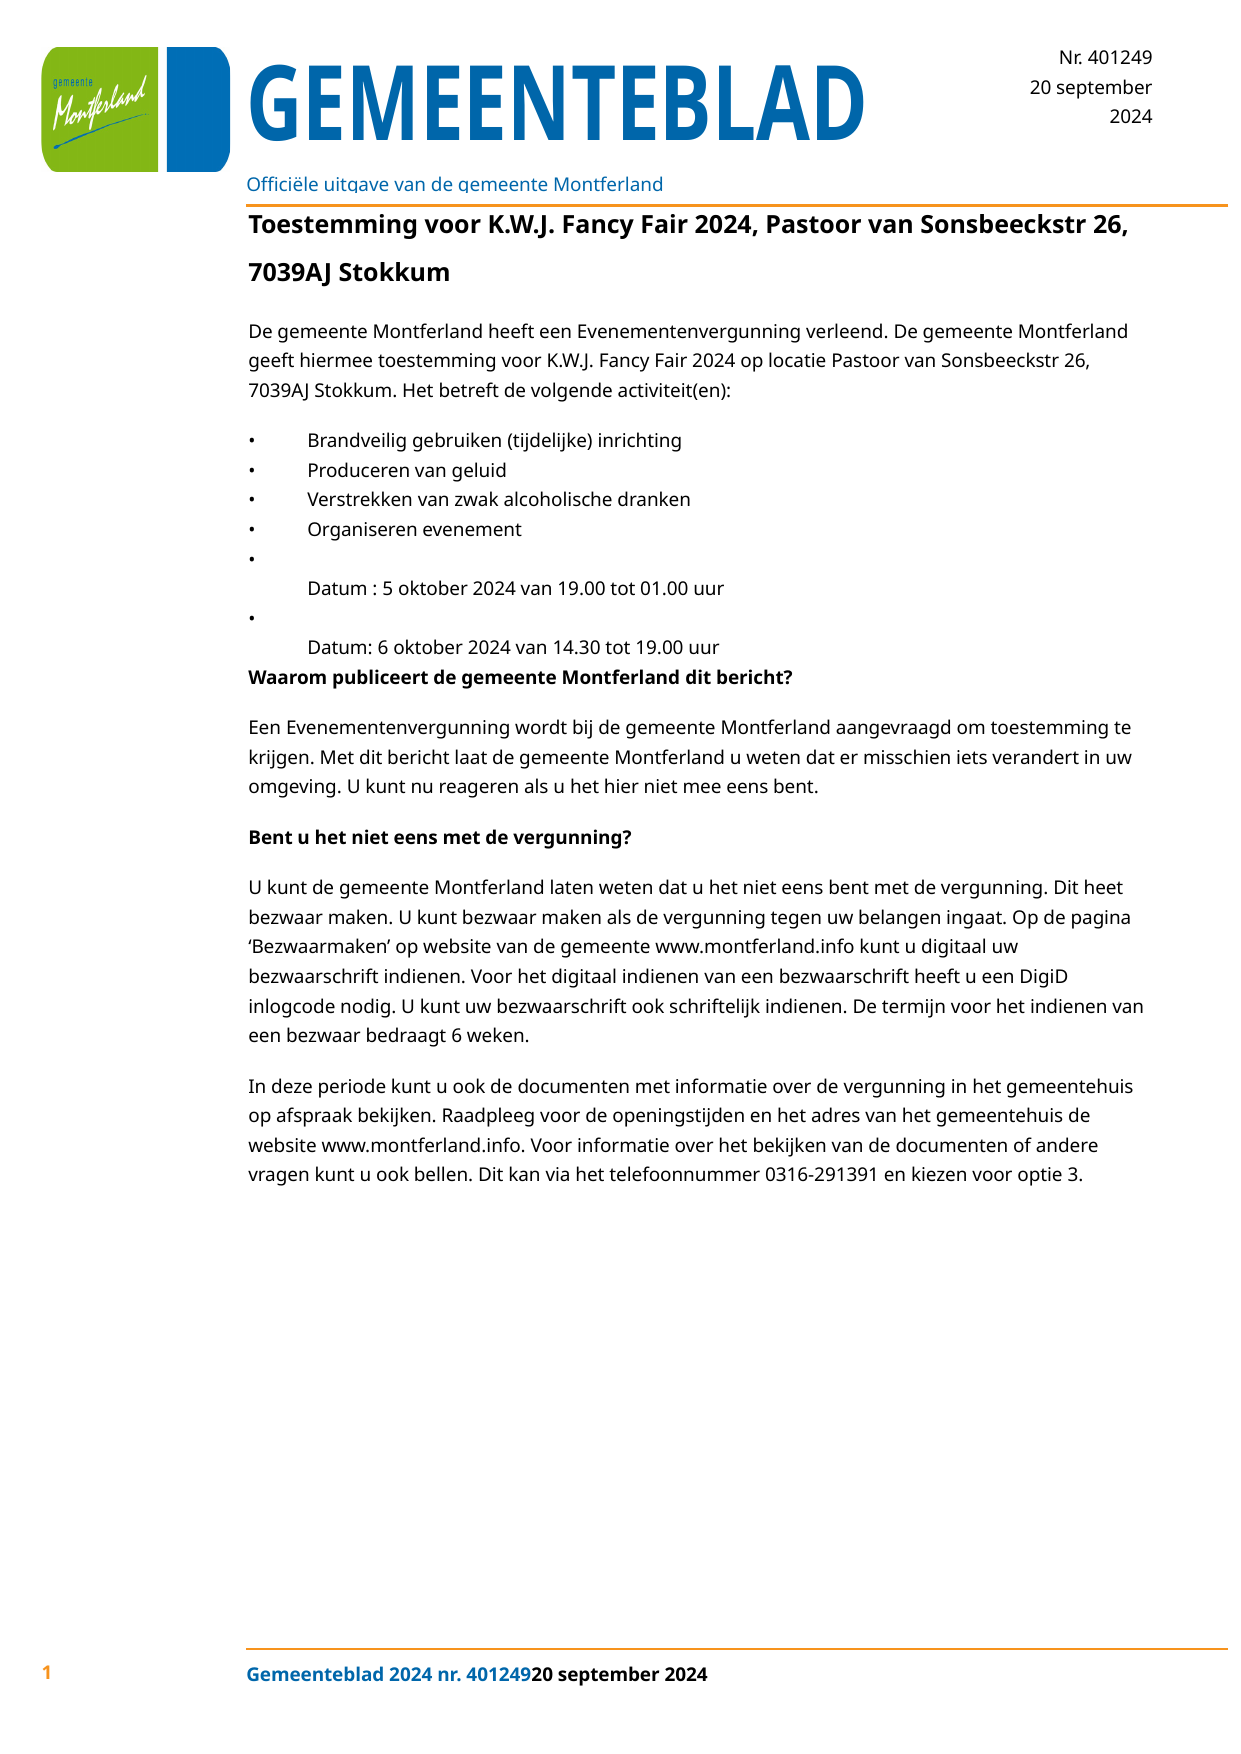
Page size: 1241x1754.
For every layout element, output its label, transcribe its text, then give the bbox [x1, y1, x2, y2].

text Bent u het niet eens met de vergunning? [248, 824, 1152, 850]
list Organiseren evenement [248, 516, 1152, 542]
text In deze periode kunt u ook de documenten met informatie over de vergunning in het gemeentehuis op afspraak bekijken. Raadpleeg voor de openingstijden en het adres van het gemeentehuis de website www.montferland.info. Voor informatie over het bekijken van de documenten of andere vragen kunt u ook bellen. Dit kan via het telefoonnummer 0316-291391 en kiezen voor optie 3. [248, 1073, 1152, 1187]
text Een Evenementenvergunning wordt bij de gemeente Montferland aangevraagd om toestemming te krijgen. Met dit bericht laat de gemeente Montferland u weten dat er misschien iets verandert in uw omgeving. U kunt nu reageren als u het hier niet mee eens bent. [248, 714, 1152, 799]
picture [41, 47, 231, 172]
text Waarom publiceert de gemeente Montferland dit bericht? [248, 664, 1152, 690]
text Toestemming voor K.W.J. Fancy Fair 2024, Pastoor van Sonsbeeckstr 26, 7039AJ Stokkum [248, 207, 1152, 288]
list Datum: 6 oktober 2024 van 14.30 tot 19.00 uur [248, 634, 1152, 660]
list Datum : 5 oktober 2024 van 19.00 tot 01.00 uur [248, 575, 1152, 601]
list Brandveilig gebruiken (tijdelijke) inrichting [248, 427, 1152, 453]
list Produceren van geluid [248, 457, 1152, 483]
text U kunt de gemeente Montferland laten weten dat u het niet eens bent met de vergunning. Dit heet bezwaar maken. U kunt bezwaar maken als de vergunning tegen uw belangen ingaat. Op de pagina ‘Bezwaarmaken’ op website van de gemeente www.montferland.info kunt u digitaal uw bezwaarschrift indienen. Voor het digitaal indienen van een bezwaarschrift heeft u een DigiD inlogcode nodig. U kunt uw bezwaarschrift ook schriftelijk indienen. De termijn voor het indienen van een bezwaar bedraagt 6 weken. [248, 874, 1152, 1048]
list Verstrekken van zwak alcoholische dranken [248, 487, 1152, 512]
text De gemeente Montferland heeft een Evenementenvergunning verleend. De gemeente Montferland geeft hiermee toestemming voor K.W.J. Fancy Fair 2024 op locatie Pastoor van Sonsbeeckstr 26, 7039AJ Stokkum. Het betreft de volgende activiteit(en): [248, 318, 1152, 403]
